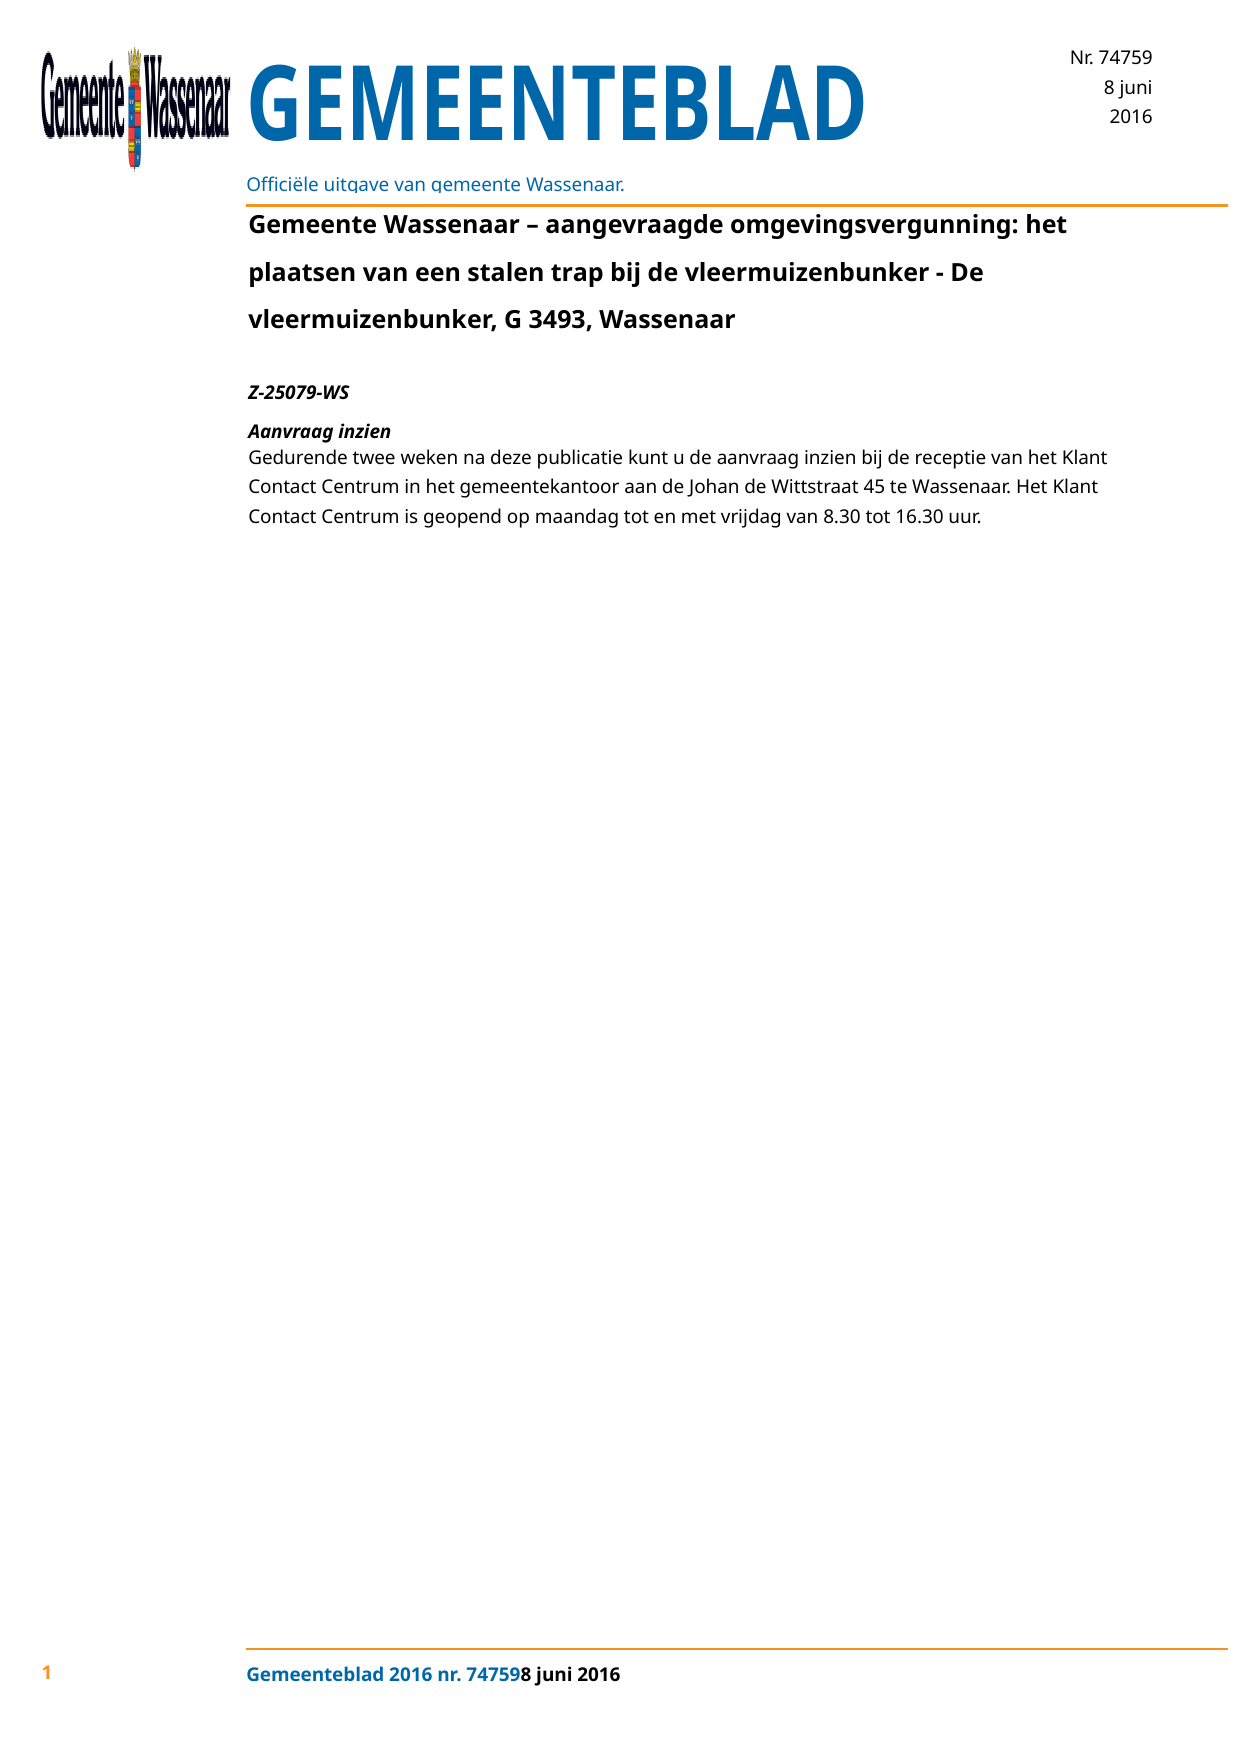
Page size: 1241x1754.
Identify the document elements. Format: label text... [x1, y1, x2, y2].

picture [41, 47, 231, 172]
text Aanvraag inzien [248, 418, 1152, 444]
text Gedurende twee weken na deze publicatie kunt u de aanvraag inzien bij de receptie van het Klant Contact Centrum in het gemeentekantoor aan de Johan de Wittstraat 45 te Wassenaar. Het Klant Contact Centrum is geopend op maandag tot en met vrijdag van 8.30 tot 16.30 uur. [248, 444, 1152, 529]
text Gemeente Wassenaar – aangevraagde omgevingsvergunning: het plaatsen van een stalen trap bij de vleermuizenbunker - De vleermuizenbunker, G 3493, Wassenaar [248, 207, 1152, 336]
text Z-25079-WS [248, 379, 1152, 405]
